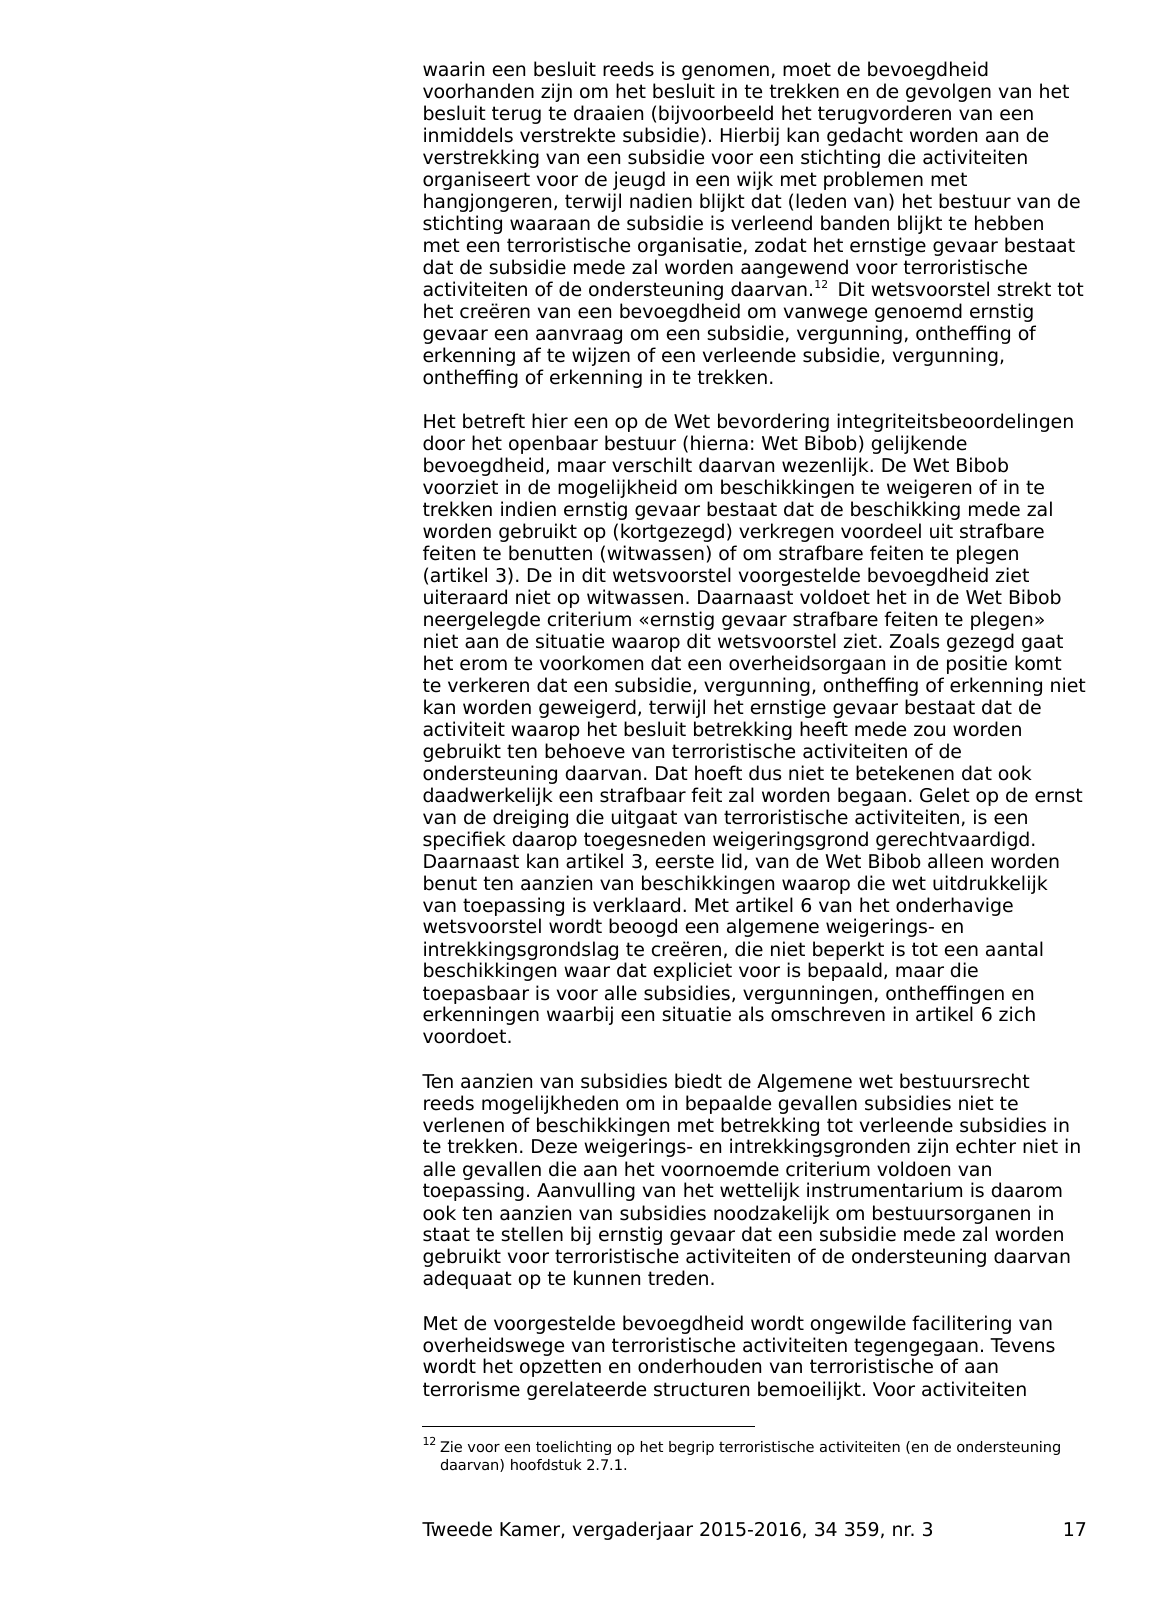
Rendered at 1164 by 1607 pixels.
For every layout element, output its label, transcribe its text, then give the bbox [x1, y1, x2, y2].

text Ten aanzien van subsidies biedt de Algemene wet bestuursrecht reeds mogelijkheden om in bepaalde gevallen subsidies niet te verlenen of beschikkingen met betrekking tot verleende subsidies in te trekken. Deze weigerings- en intrekkingsgronden zijn echter niet in alle gevallen die aan het voornoemde criterium voldoen van toepassing. Aanvulling van het wettelijk instrumentarium is daarom ook ten aanzien van subsidies noodzakelijk om bestuursorganen in staat te stellen bij ernstig gevaar dat een subsidie mede zal worden gebruikt voor terroristische activiteiten of de ondersteuning daarvan adequaat op te kunnen treden. [422, 1071, 1087, 1290]
text waarin een besluit reeds is genomen, moet de bevoegdheid voorhanden zijn om het besluit in te trekken en de gevolgen van het besluit terug te draaien (bijvoorbeeld het terugvorderen van een inmiddels verstrekte subsidie). Hierbij kan gedacht worden aan de verstrekking van een subsidie voor een stichting die activiteiten organiseert voor de jeugd in een wijk met problemen met hangjongeren, terwijl nadien blijkt dat (leden van) het bestuur van de stichting waaraan de subsidie is verleend banden blijkt te hebben met een terroristische organisatie, zodat het ernstige gevaar bestaat dat de subsidie mede zal worden aangewend voor terroristische activiteiten of de ondersteuning daarvan. Dit wetsvoorstel strekt tot het creëren van een bevoegdheid om vanwege genoemd ernstig gevaar een aanvraag om een subsidie, vergunning, ontheffing of erkenning af te wijzen of een verleende subsidie, vergunning, ontheffing of erkenning in te trekken. [422, 59, 1087, 389]
text Met de voorgestelde bevoegdheid wordt ongewilde facilitering van overheidswege van terroristische activiteiten tegengegaan. Tevens wordt het opzetten en onderhouden van terroristische of aan terrorisme gerelateerde structuren bemoeilijkt. Voor activiteiten [422, 1312, 1087, 1400]
text Het betreft hier een op de Wet bevordering integriteitsbeoordelingen door het openbaar bestuur (hierna: Wet Bibob) gelijkende bevoegdheid, maar verschilt daarvan wezenlijk. De Wet Bibob voorziet in de mogelijkheid om beschikkingen te weigeren of in te trekken indien ernstig gevaar bestaat dat de beschikking mede zal worden gebruikt op (kortgezegd) verkregen voordeel uit strafbare feiten te benutten (witwassen) of om strafbare feiten te plegen (artikel 3). De in dit wetsvoorstel voorgestelde bevoegdheid ziet uiteraard niet op witwassen. Daarnaast voldoet het in de Wet Bibob neergelegde criterium «ernstig gevaar strafbare feiten te plegen» niet aan de situatie waarop dit wetsvoorstel ziet. Zoals gezegd gaat het erom te voorkomen dat een overheidsorgaan in de positie komt te verkeren dat een subsidie, vergunning, ontheffing of erkenning niet kan worden geweigerd, terwijl het ernstige gevaar bestaat dat de activiteit waarop het besluit betrekking heeft mede zou worden gebruikt ten behoeve van terroristische activiteiten of de ondersteuning daarvan. Dat hoeft dus niet te betekenen dat ook daadwerkelijk een strafbaar feit zal worden begaan. Gelet op de ernst van de dreiging die uitgaat van terroristische activiteiten, is een specifiek daarop toegesneden weigeringsgrond gerechtvaardigd. Daarnaast kan artikel 3, eerste lid, van de Wet Bibob alleen worden benut ten aanzien van beschikkingen waarop die wet uitdrukkelijk van toepassing is verklaard. Met artikel 6 van het onderhavige wetsvoorstel wordt beoogd een algemene weigerings- en intrekkingsgrondslag te creëren, die niet beperkt is tot een aantal beschikkingen waar dat expliciet voor is bepaald, maar die toepasbaar is voor alle subsidies, vergunningen, ontheffingen en erkenningen waarbij een situatie als omschreven in artikel 6 zich voordoet. [422, 411, 1087, 1048]
text Zie voor een toelichting op het begrip terroristische activiteiten (en de ondersteuning daarvan) hoofdstuk 2.7.1. [422, 1435, 1087, 1474]
